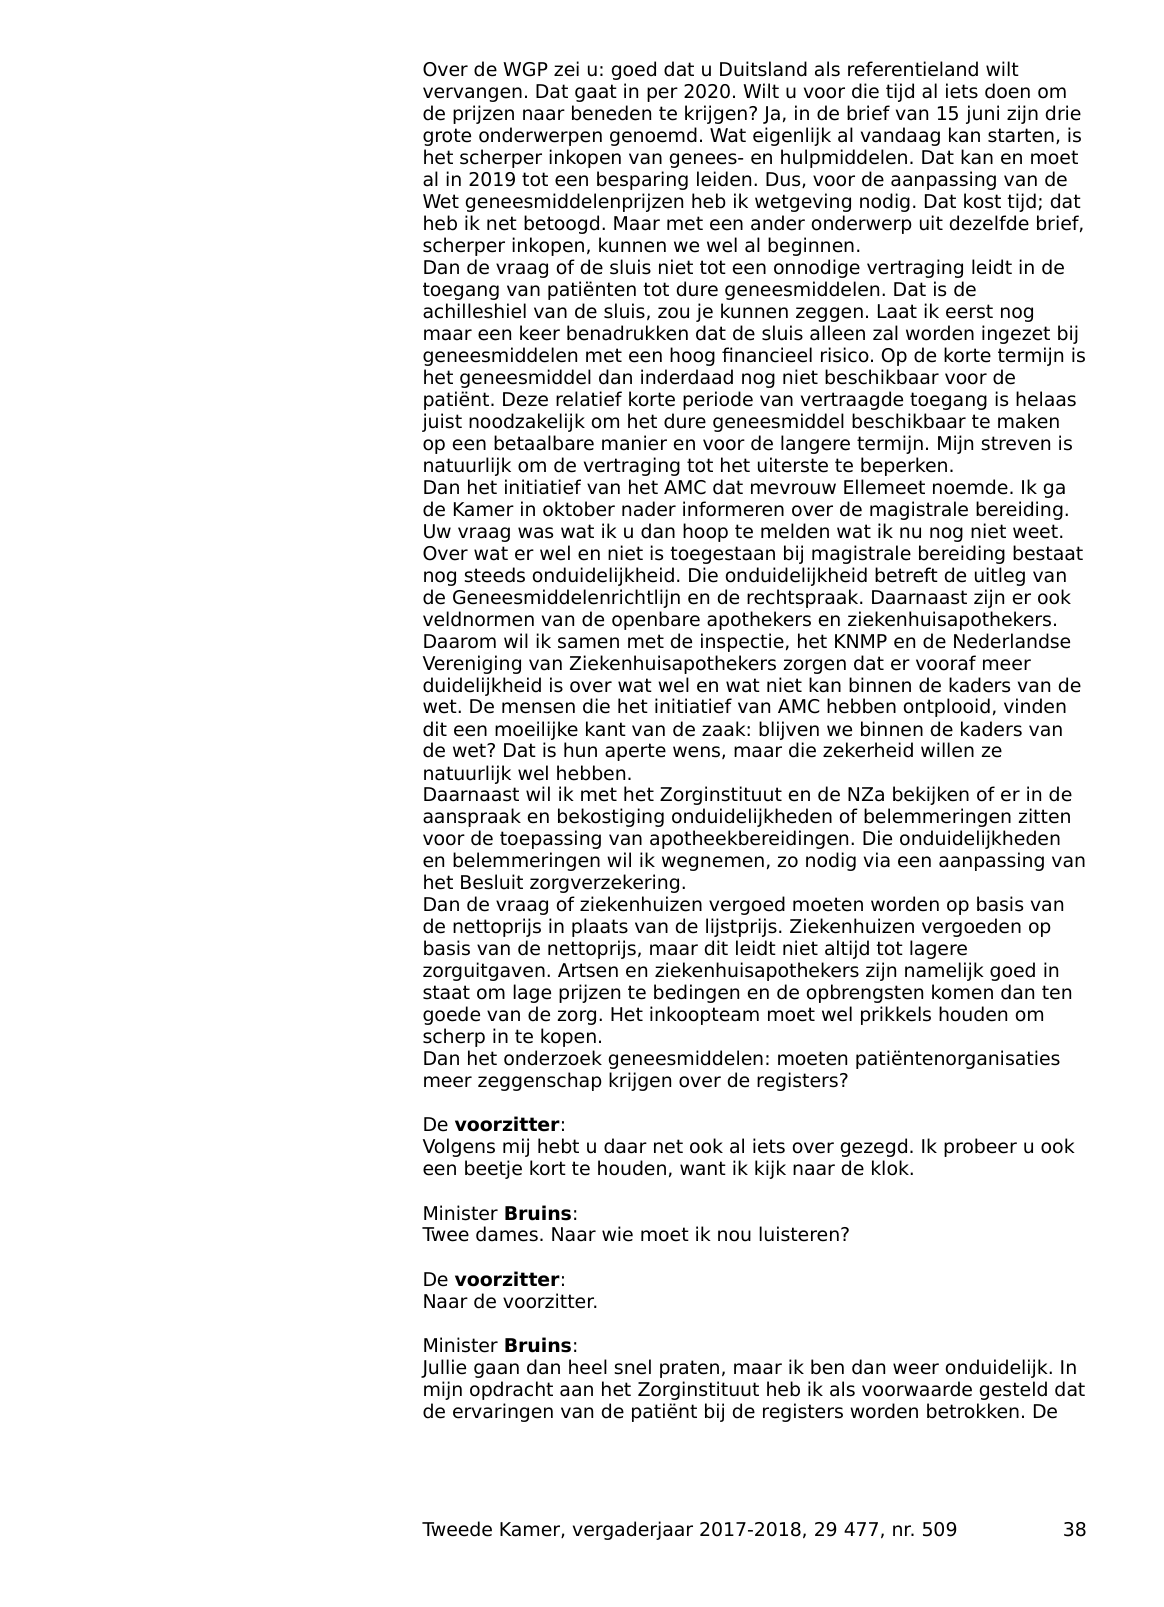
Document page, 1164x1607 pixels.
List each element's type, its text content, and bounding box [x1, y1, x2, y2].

text Jullie gaan dan heel snel praten, maar ik ben dan weer onduidelijk. In mijn opdracht aan het Zorginstituut heb ik als voorwaarde gesteld dat de ervaringen van de patiënt bij de registers worden betrokken. De [422, 1357, 1087, 1423]
text Twee dames. Naar wie moet ik nou luisteren? [422, 1224, 1087, 1246]
text Volgens mij hebt u daar net ook al iets over gezegd. Ik probeer u ook een beetje kort te houden, want ik kijk naar de klok. [422, 1136, 1087, 1180]
text Dan het onderzoek geneesmiddelen: moeten patiëntenorganisaties meer zeggenschap krijgen over de registers? [422, 1048, 1087, 1092]
text Dan het initiatief van het AMC dat mevrouw Ellemeet noemde. Ik ga de Kamer in oktober nader informeren over de magistrale bereiding. Uw vraag was wat ik u dan hoop te melden wat ik nu nog niet weet. Over wat er wel en niet is toegestaan bij magistrale bereiding bestaat nog steeds onduidelijkheid. Die onduidelijkheid betreft de uitleg van de Geneesmiddelenrichtlijn en de rechtspraak. Daarnaast zijn er ook veldnormen van de openbare apothekers en ziekenhuisapothekers. Daarom wil ik samen met de inspectie, het KNMP en de Nederlandse Vereniging van Ziekenhuisapothekers zorgen dat er vooraf meer duidelijkheid is over wat wel en wat niet kan binnen de kaders van de wet. De mensen die het initiatief van AMC hebben ontplooid, vinden dit een moeilijke kant van de zaak: blijven we binnen de kaders van de wet? Dat is hun aperte wens, maar die zekerheid willen ze natuurlijk wel hebben. [422, 477, 1087, 784]
text Daarnaast wil ik met het Zorginstituut en de NZa bekijken of er in de aanspraak en bekostiging onduidelijkheden of belemmeringen zitten voor de toepassing van apotheekbereidingen. Die onduidelijkheden en belemmeringen wil ik wegnemen, zo nodig via een aanpassing van het Besluit zorgverzekering. [422, 784, 1087, 894]
text Over de WGP zei u: goed dat u Duitsland als referentieland wilt vervangen. Dat gaat in per 2020. Wilt u voor die tijd al iets doen om de prijzen naar beneden te krijgen? Ja, in de brief van 15 juni zijn drie grote onderwerpen genoemd. Wat eigenlijk al vandaag kan starten, is het scherper inkopen van genees- en hulpmiddelen. Dat kan en moet al in 2019 tot een besparing leiden. Dus, voor de aanpassing van de Wet geneesmiddelenprijzen heb ik wetgeving nodig. Dat kost tijd; dat heb ik net betoogd. Maar met een ander onderwerp uit dezelfde brief, scherper inkopen, kunnen we wel al beginnen. [422, 59, 1087, 257]
text Naar de voorzitter. [422, 1291, 1087, 1312]
text Dan de vraag of ziekenhuizen vergoed moeten worden op basis van de nettoprijs in plaats van de lijstprijs. Ziekenhuizen vergoeden op basis van de nettoprijs, maar dit leidt niet altijd tot lagere zorguitgaven. Artsen en ziekenhuisapothekers zijn namelijk goed in staat om lage prijzen te bedingen en de opbrengsten komen dan ten goede van de zorg. Het inkoopteam moet wel prikkels houden om scherp in te kopen. [422, 894, 1087, 1048]
text Dan de vraag of de sluis niet tot een onnodige vertraging leidt in de toegang van patiënten tot dure geneesmiddelen. Dat is de achilleshiel van de sluis, zou je kunnen zeggen. Laat ik eerst nog maar een keer benadrukken dat de sluis alleen zal worden ingezet bij geneesmiddelen met een hoog financieel risico. Op de korte termijn is het geneesmiddel dan inderdaad nog niet beschikbaar voor de patiënt. Deze relatief korte periode van vertraagde toegang is helaas juist noodzakelijk om het dure geneesmiddel beschikbaar te maken op een betaalbare manier en voor de langere termijn. Mijn streven is natuurlijk om de vertraging tot het uiterste te beperken. [422, 257, 1087, 477]
text De voorzitter: [422, 1114, 1087, 1136]
text Minister Bruins: [422, 1202, 1087, 1224]
text De voorzitter: [422, 1268, 1087, 1291]
text Minister Bruins: [422, 1335, 1087, 1357]
